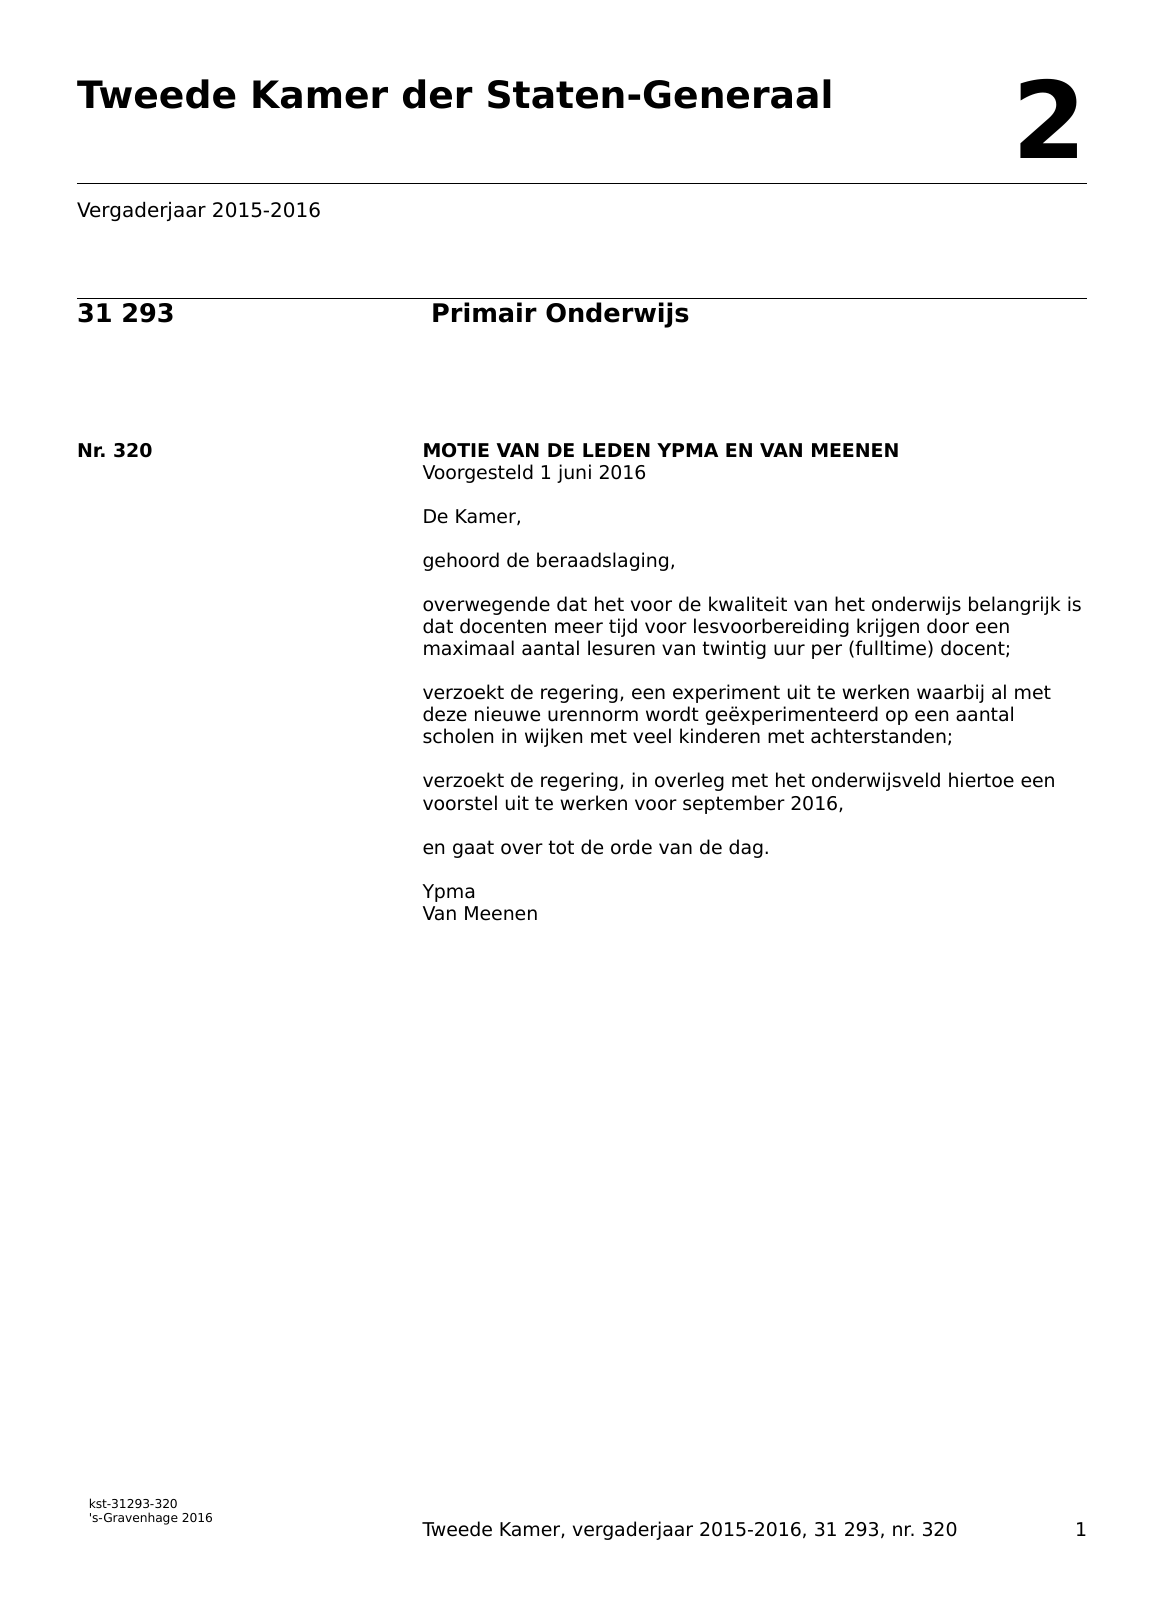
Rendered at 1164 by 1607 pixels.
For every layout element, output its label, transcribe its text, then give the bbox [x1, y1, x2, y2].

subtitle 31 293 Primair Onderwijs [77, 299, 1087, 329]
text De Kamer, [422, 506, 1087, 528]
table_cell Vergaderjaar 2015-2016 [77, 184, 1087, 298]
text Ypma [422, 881, 1087, 903]
text 's-Gravenhage 2016 [88, 1511, 323, 1525]
text Voorgesteld 1 juni 2016 [422, 462, 1087, 484]
table_header Tweede Kamer der Staten-Generaal [77, 59, 886, 183]
text gehoord de beraadslaging, [422, 550, 1087, 572]
text Van Meenen [422, 903, 1087, 925]
text verzoekt de regering, in overleg met het onderwijsveld hiertoe een voorstel uit te werken voor september 2016, [422, 770, 1087, 814]
subtitle Nr. 320 MOTIE VAN DE LEDEN YPMA EN VAN MEENEN [77, 440, 1087, 462]
text kst-31293-320 [88, 1497, 323, 1511]
text en gaat over tot de orde van de dag. [422, 837, 1087, 858]
text verzoekt de regering, een experiment uit te werken waarbij al met deze nieuwe urennorm wordt geëxperimenteerd op een aantal scholen in wijken met veel kinderen met achterstanden; [422, 682, 1087, 748]
text overwegende dat het voor de kwaliteit van het onderwijs belangrijk is dat docenten meer tijd voor lesvoorbereiding krijgen door een maximaal aantal lesuren van twintig uur per (fulltime) docent; [422, 594, 1087, 660]
table_header 2 [886, 59, 1087, 183]
